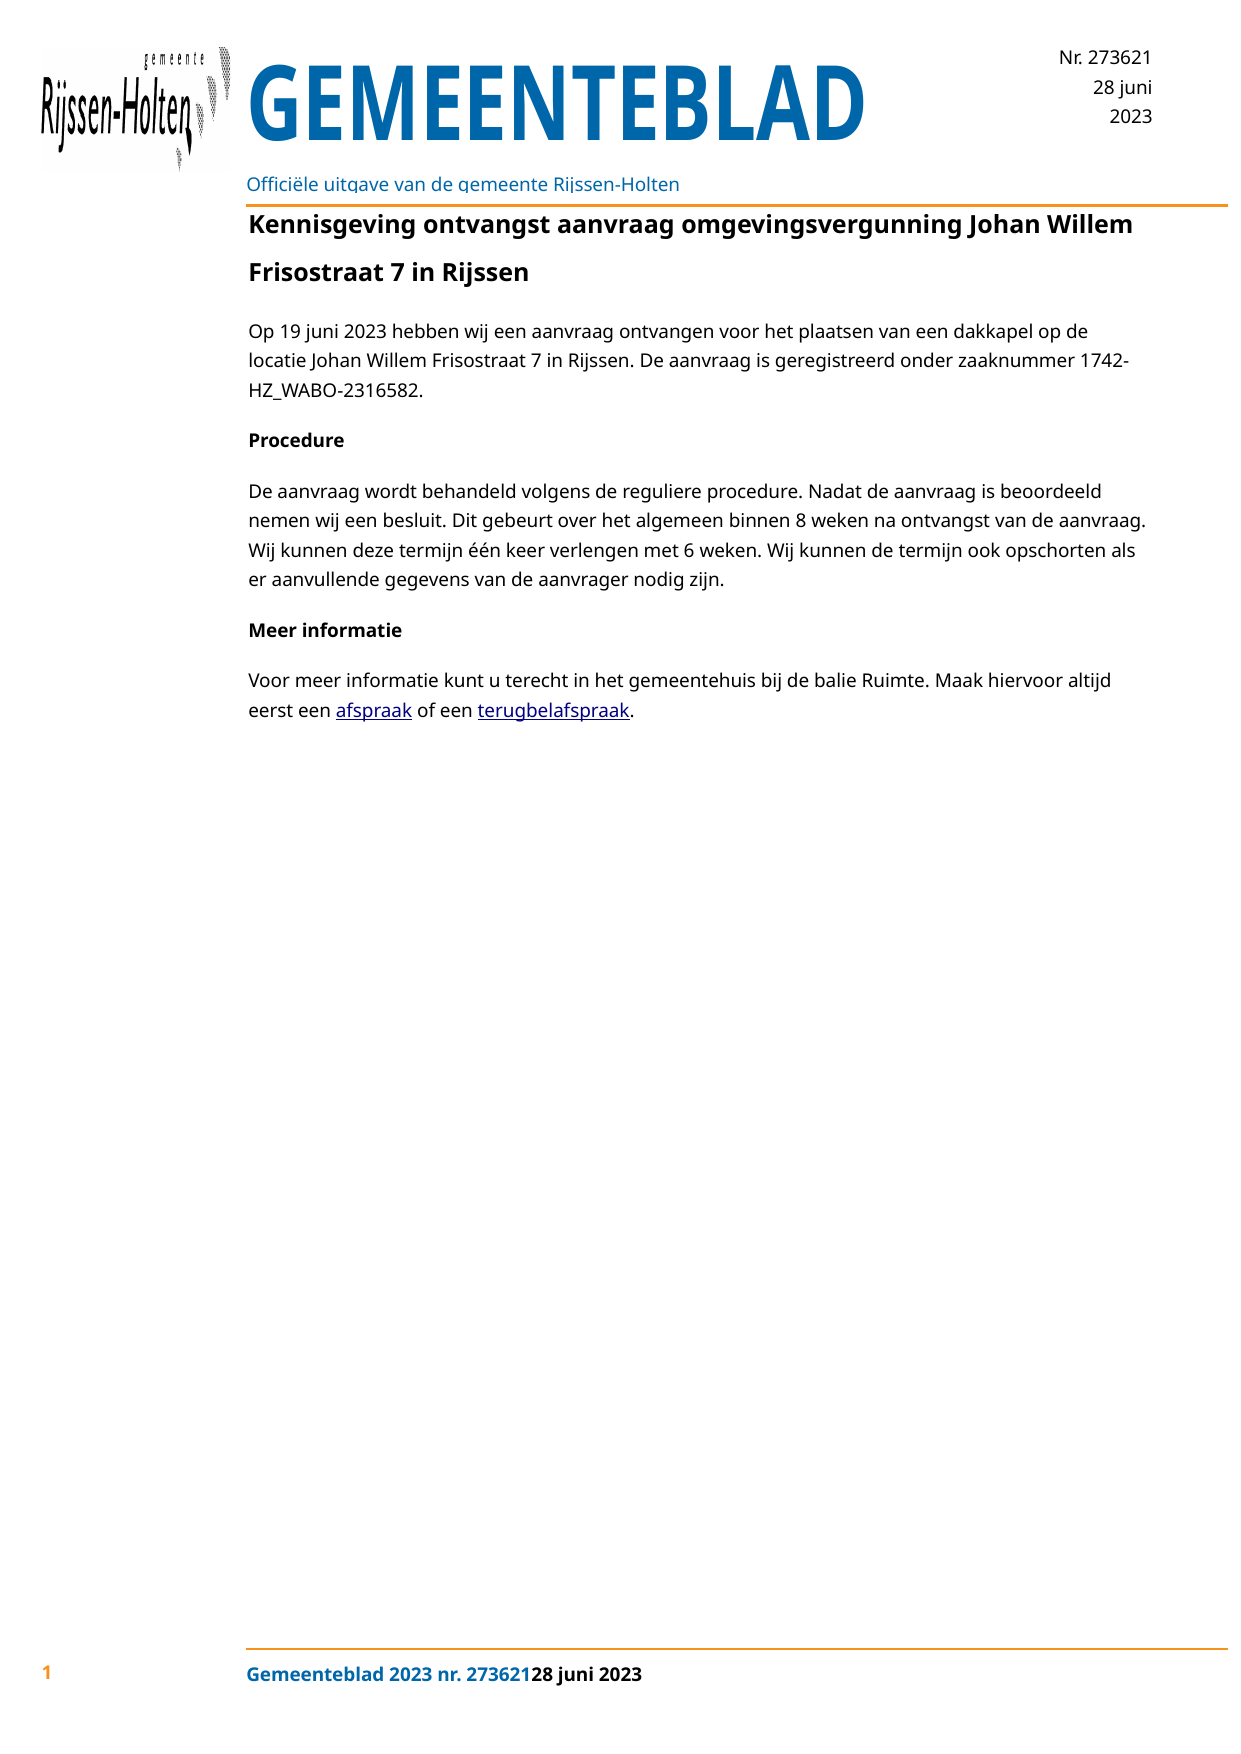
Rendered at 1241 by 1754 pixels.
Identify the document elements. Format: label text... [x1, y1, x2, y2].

text Kennisgeving ontvangst aanvraag omgevingsvergunning Johan Willem Frisostraat 7 in Rijssen [248, 207, 1152, 288]
text Voor meer informatie kunt u terecht in het gemeentehuis bij de balie Ruimte. Maak hiervoor altijd eerst een afspraak of een terugbelafspraak. [248, 667, 1152, 723]
text Procedure [248, 427, 1152, 453]
text De aanvraag wordt behandeld volgens de reguliere procedure. Nadat de aanvraag is beoordeeld nemen wij een besluit. Dit gebeurt over het algemeen binnen 8 weken na ontvangst van de aanvraag. Wij kunnen deze termijn één keer verlengen met 6 weken. Wij kunnen de termijn ook opschorten als er aanvullende gegevens van de aanvrager nodig zijn. [248, 478, 1152, 592]
text Op 19 juni 2023 hebben wij een aanvraag ontvangen voor het plaatsen van een dakkapel op de locatie Johan Willem Frisostraat 7 in Rijssen. De aanvraag is geregistreerd onder zaaknummer 1742-HZ_WABO-2316582. [248, 318, 1152, 403]
picture [41, 47, 231, 172]
text Meer informatie [248, 617, 1152, 643]
